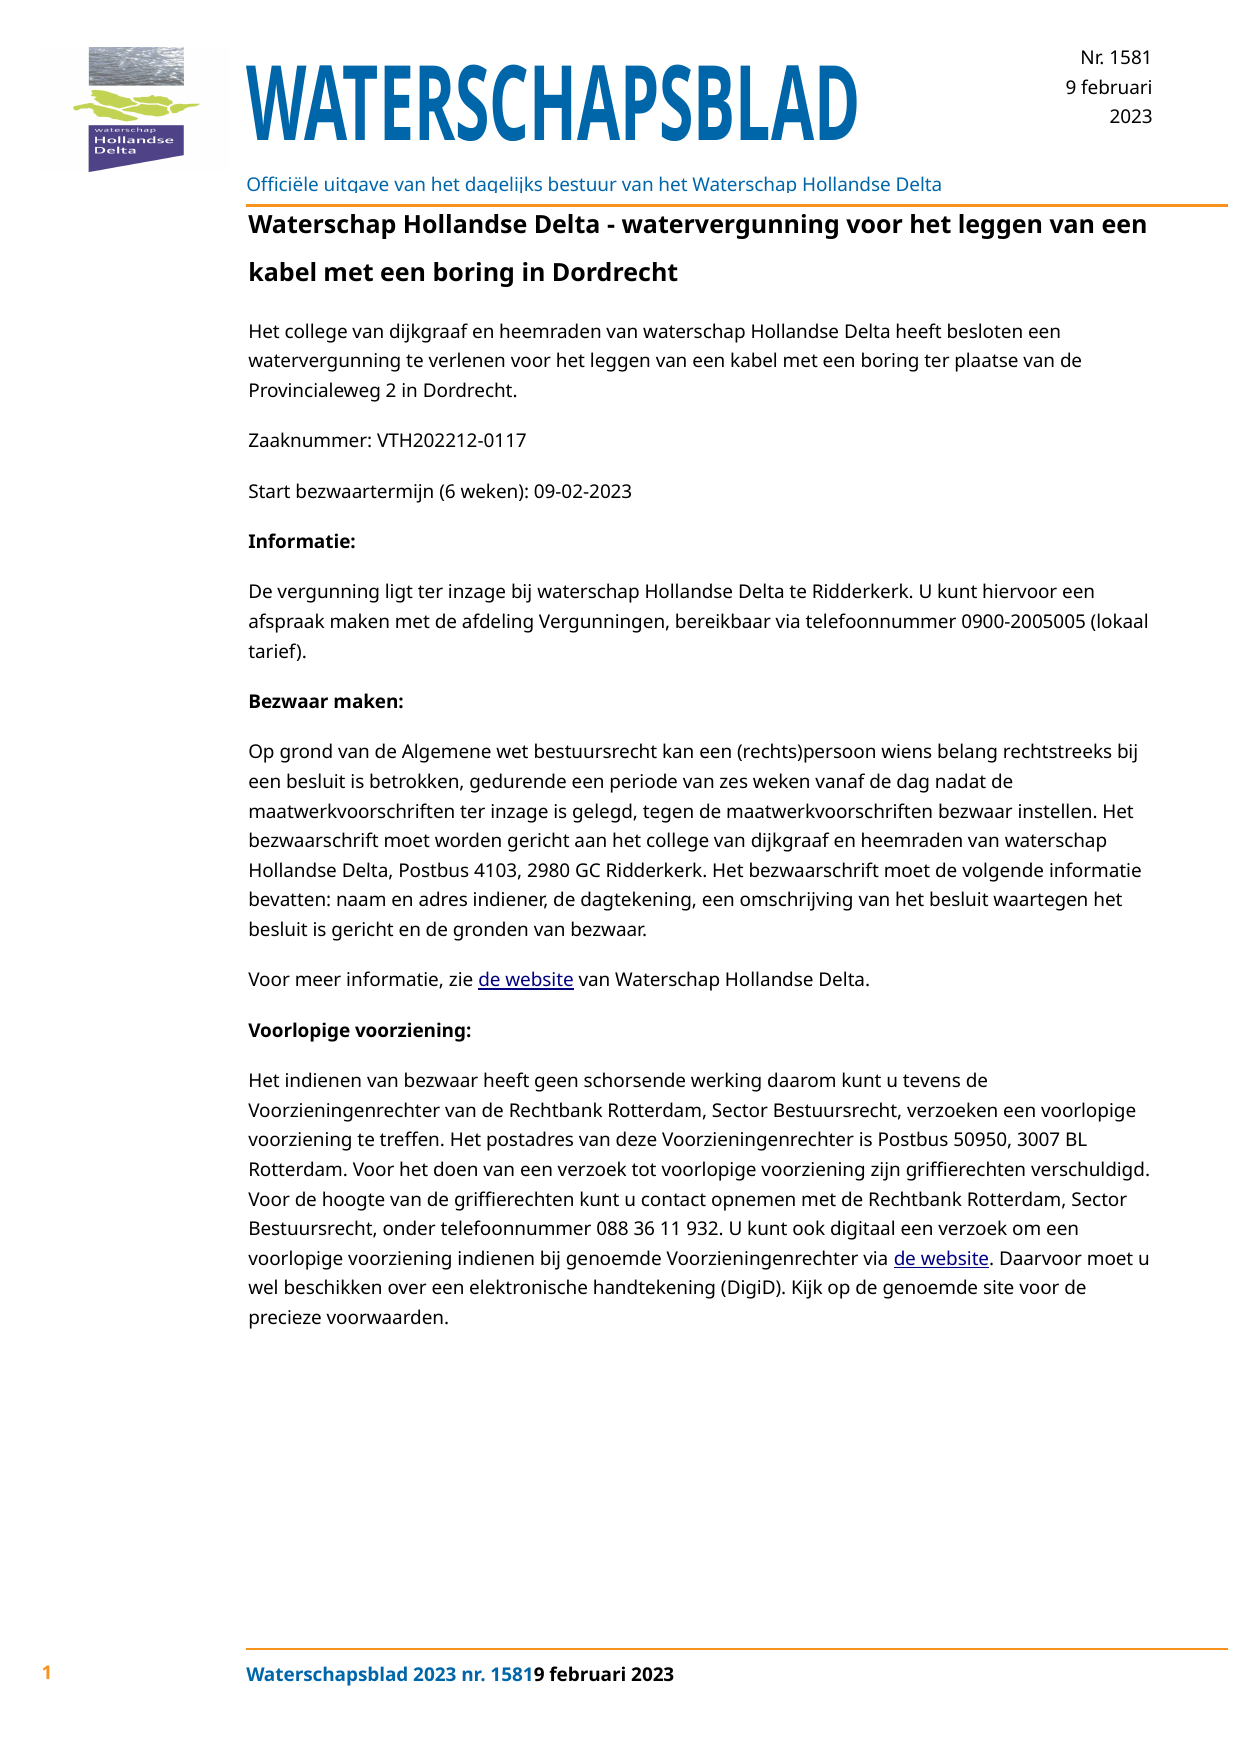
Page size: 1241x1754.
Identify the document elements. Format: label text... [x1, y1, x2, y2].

text Op grond van de Algemene wet bestuursrecht kan een (rechts)persoon wiens belang rechtstreeks bij een besluit is betrokken, gedurende een periode van zes weken vanaf de dag nadat de maatwerkvoorschriften ter inzage is gelegd, tegen de maatwerkvoorschriften bezwaar instellen. Het bezwaarschrift moet worden gericht aan het college van dijkgraaf en heemraden van waterschap Hollandse Delta, Postbus 4103, 2980 GC Ridderkerk. Het bezwaarschrift moet de volgende informatie bevatten: naam en adres indiener, de dagtekening, een omschrijving van het besluit waartegen het besluit is gericht en de gronden van bezwaar. [248, 739, 1152, 942]
text Het college van dijkgraaf en heemraden van waterschap Hollandse Delta heeft besloten een watervergunning te verlenen voor het leggen van een kabel met een boring ter plaatse van de Provincialeweg 2 in Dordrecht. [248, 318, 1152, 403]
text Bezwaar maken: [248, 688, 1152, 714]
text Het indienen van bezwaar heeft geen schorsende werking daarom kunt u tevens de Voorzieningenrechter van de Rechtbank Rotterdam, Sector Bestuursrecht, verzoeken een voorlopige voorziening te treffen. Het postadres van deze Voorzieningenrechter is Postbus 50950, 3007 BL Rotterdam. Voor het doen van een verzoek tot voorlopige voorziening zijn griffierechten verschuldigd. Voor de hoogte van de griffierechten kunt u contact opnemen met de Rechtbank Rotterdam, Sector Bestuursrecht, onder telefoonnummer 088 36 11 932. U kunt ook digitaal een verzoek om een voorlopige voorziening indienen bij genoemde Voorzieningenrechter via de website. Daarvoor moet u wel beschikken over een elektronische handtekening (DigiD). Kijk op de genoemde site voor de precieze voorwaarden. [248, 1067, 1152, 1330]
text Informatie: [248, 528, 1152, 554]
text Voorlopige voorziening: [248, 1017, 1152, 1043]
text Voor meer informatie, zie de website van Waterschap Hollandse Delta. [248, 967, 1152, 992]
text Start bezwaartermijn (6 weken): 09-02-2023 [248, 478, 1152, 504]
text Waterschap Hollandse Delta - watervergunning voor het leggen van een kabel met een boring in Dordrecht [248, 207, 1152, 288]
picture [41, 47, 231, 172]
text Zaaknummer: VTH202212-0117 [248, 427, 1152, 453]
text De vergunning ligt ter inzage bij waterschap Hollandse Delta te Ridderkerk. U kunt hiervoor een afspraak maken met de afdeling Vergunningen, bereikbaar via telefoonnummer 0900-2005005 (lokaal tarief). [248, 579, 1152, 664]
